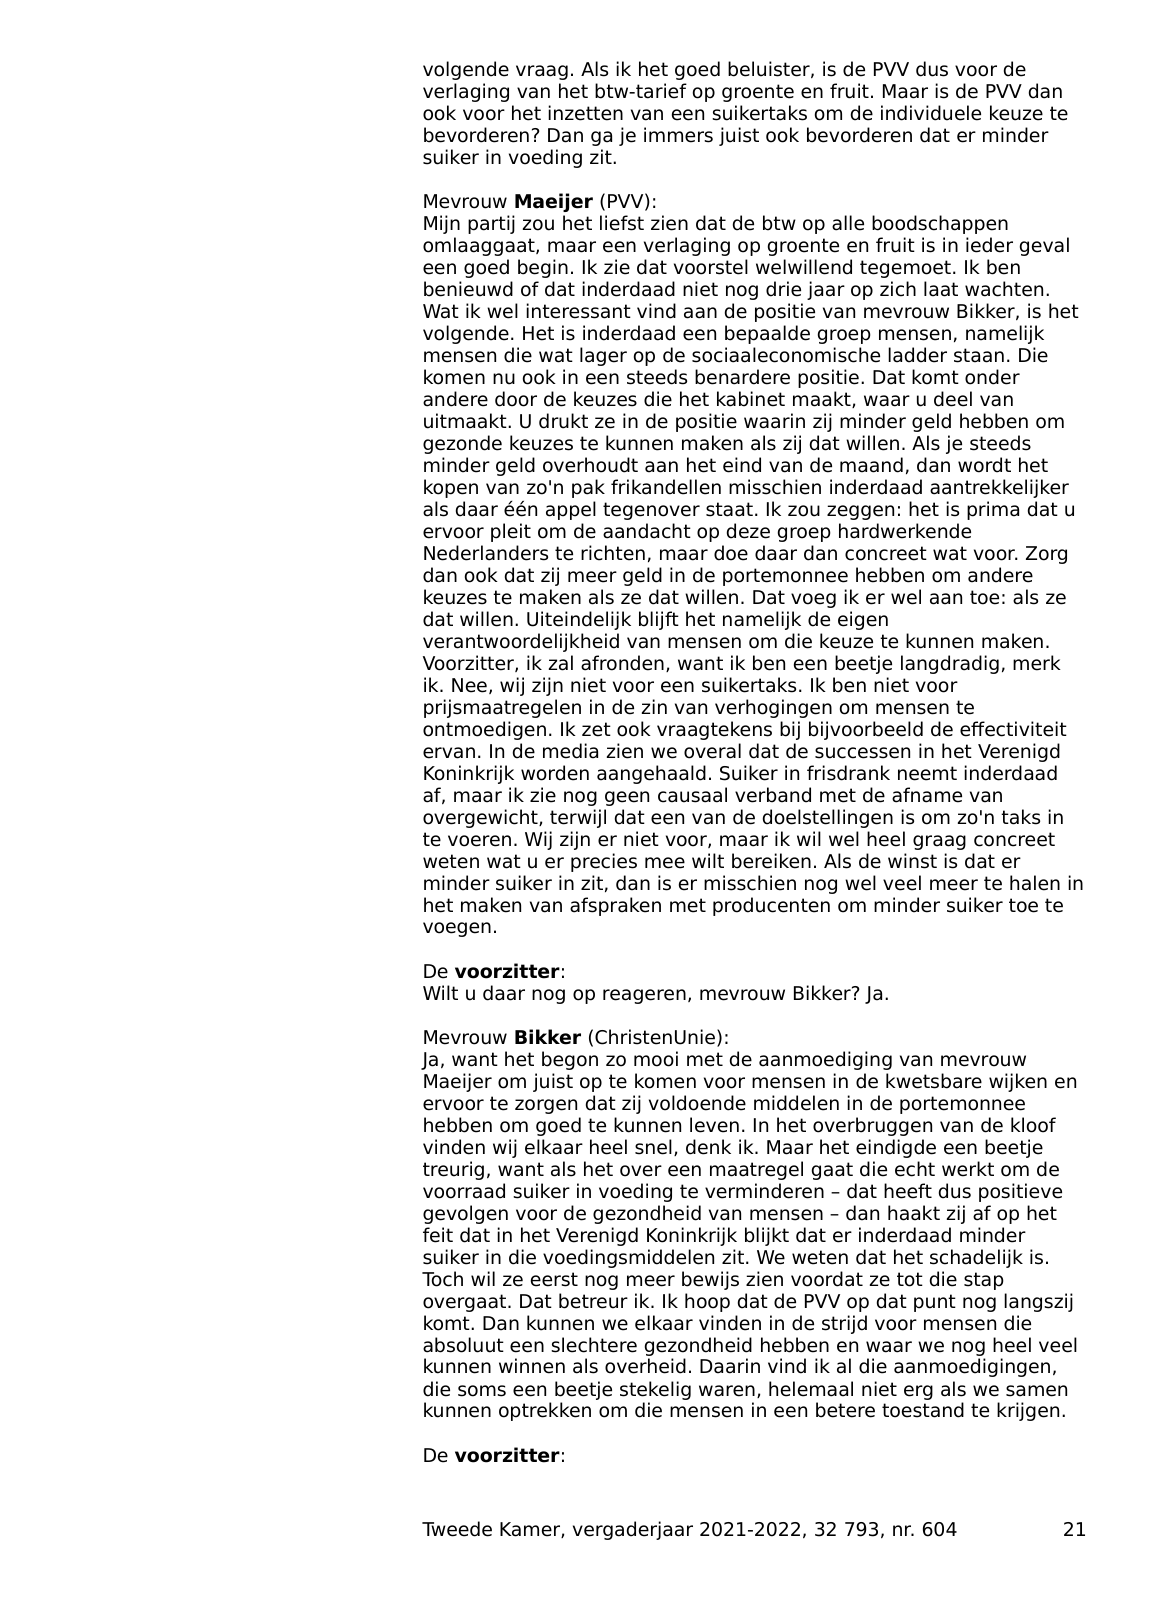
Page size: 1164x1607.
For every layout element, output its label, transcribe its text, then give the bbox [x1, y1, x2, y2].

text volgende vraag. Als ik het goed beluister, is de PVV dus voor de verlaging van het btw-tarief op groente en fruit. Maar is de PVV dan ook voor het inzetten van een suikertaks om de individuele keuze te bevorderen? Dan ga je immers juist ook bevorderen dat er minder suiker in voeding zit. [422, 59, 1087, 169]
text Voorzitter, ik zal afronden, want ik ben een beetje langdradig, merk ik. Nee, wij zijn niet voor een suikertaks. Ik ben niet voor prijsmaatregelen in de zin van verhogingen om mensen te ontmoedigen. Ik zet ook vraagtekens bij bijvoorbeeld de effectiviteit ervan. In de media zien we overal dat de successen in het Verenigd Koninkrijk worden aangehaald. Suiker in frisdrank neemt inderdaad af, maar ik zie nog geen causaal verband met de afname van overgewicht, terwijl dat een van de doelstellingen is om zo'n taks in te voeren. Wij zijn er niet voor, maar ik wil wel heel graag concreet weten wat u er precies mee wilt bereiken. Als de winst is dat er minder suiker in zit, dan is er misschien nog wel veel meer te halen in het maken van afspraken met producenten om minder suiker toe te voegen. [422, 653, 1087, 938]
text De voorzitter: [422, 961, 1087, 983]
text Mijn partij zou het liefst zien dat de btw op alle boodschappen omlaaggaat, maar een verlaging op groente en fruit is in ieder geval een goed begin. Ik zie dat voorstel welwillend tegemoet. Ik ben benieuwd of dat inderdaad niet nog drie jaar op zich laat wachten. Wat ik wel interessant vind aan de positie van mevrouw Bikker, is het volgende. Het is inderdaad een bepaalde groep mensen, namelijk mensen die wat lager op de sociaaleconomische ladder staan. Die komen nu ook in een steeds benardere positie. Dat komt onder andere door de keuzes die het kabinet maakt, waar u deel van uitmaakt. U drukt ze in de positie waarin zij minder geld hebben om gezonde keuzes te kunnen maken als zij dat willen. Als je steeds minder geld overhoudt aan het eind van de maand, dan wordt het kopen van zo'n pak frikandellen misschien inderdaad aantrekkelijker als daar één appel tegenover staat. Ik zou zeggen: het is prima dat u ervoor pleit om de aandacht op deze groep hardwerkende Nederlanders te richten, maar doe daar dan concreet wat voor. Zorg dan ook dat zij meer geld in de portemonnee hebben om andere keuzes te maken als ze dat willen. Dat voeg ik er wel aan toe: als ze dat willen. Uiteindelijk blijft het namelijk de eigen verantwoordelijkheid van mensen om die keuze te kunnen maken. [422, 213, 1087, 653]
text Mevrouw Maeijer (PVV): [422, 191, 1087, 213]
text Wilt u daar nog op reageren, mevrouw Bikker? Ja. [422, 983, 1087, 1004]
text De voorzitter: [422, 1444, 1087, 1467]
text Ja, want het begon zo mooi met de aanmoediging van mevrouw Maeijer om juist op te komen voor mensen in de kwetsbare wijken en ervoor te zorgen dat zij voldoende middelen in de portemonnee hebben om goed te kunnen leven. In het overbruggen van de kloof vinden wij elkaar heel snel, denk ik. Maar het eindigde een beetje treurig, want als het over een maatregel gaat die echt werkt om de voorraad suiker in voeding te verminderen – dat heeft dus positieve gevolgen voor de gezondheid van mensen – dan haakt zij af op het feit dat in het Verenigd Koninkrijk blijkt dat er inderdaad minder suiker in die voedingsmiddelen zit. We weten dat het schadelijk is. Toch wil ze eerst nog meer bewijs zien voordat ze tot die stap overgaat. Dat betreur ik. Ik hoop dat de PVV op dat punt nog langszij komt. Dan kunnen we elkaar vinden in de strijd voor mensen die absoluut een slechtere gezondheid hebben en waar we nog heel veel kunnen winnen als overheid. Daarin vind ik al die aanmoedigingen, die soms een beetje stekelig waren, helemaal niet erg als we samen kunnen optrekken om die mensen in een betere toestand te krijgen. [422, 1049, 1087, 1422]
text Mevrouw Bikker (ChristenUnie): [422, 1027, 1087, 1049]
